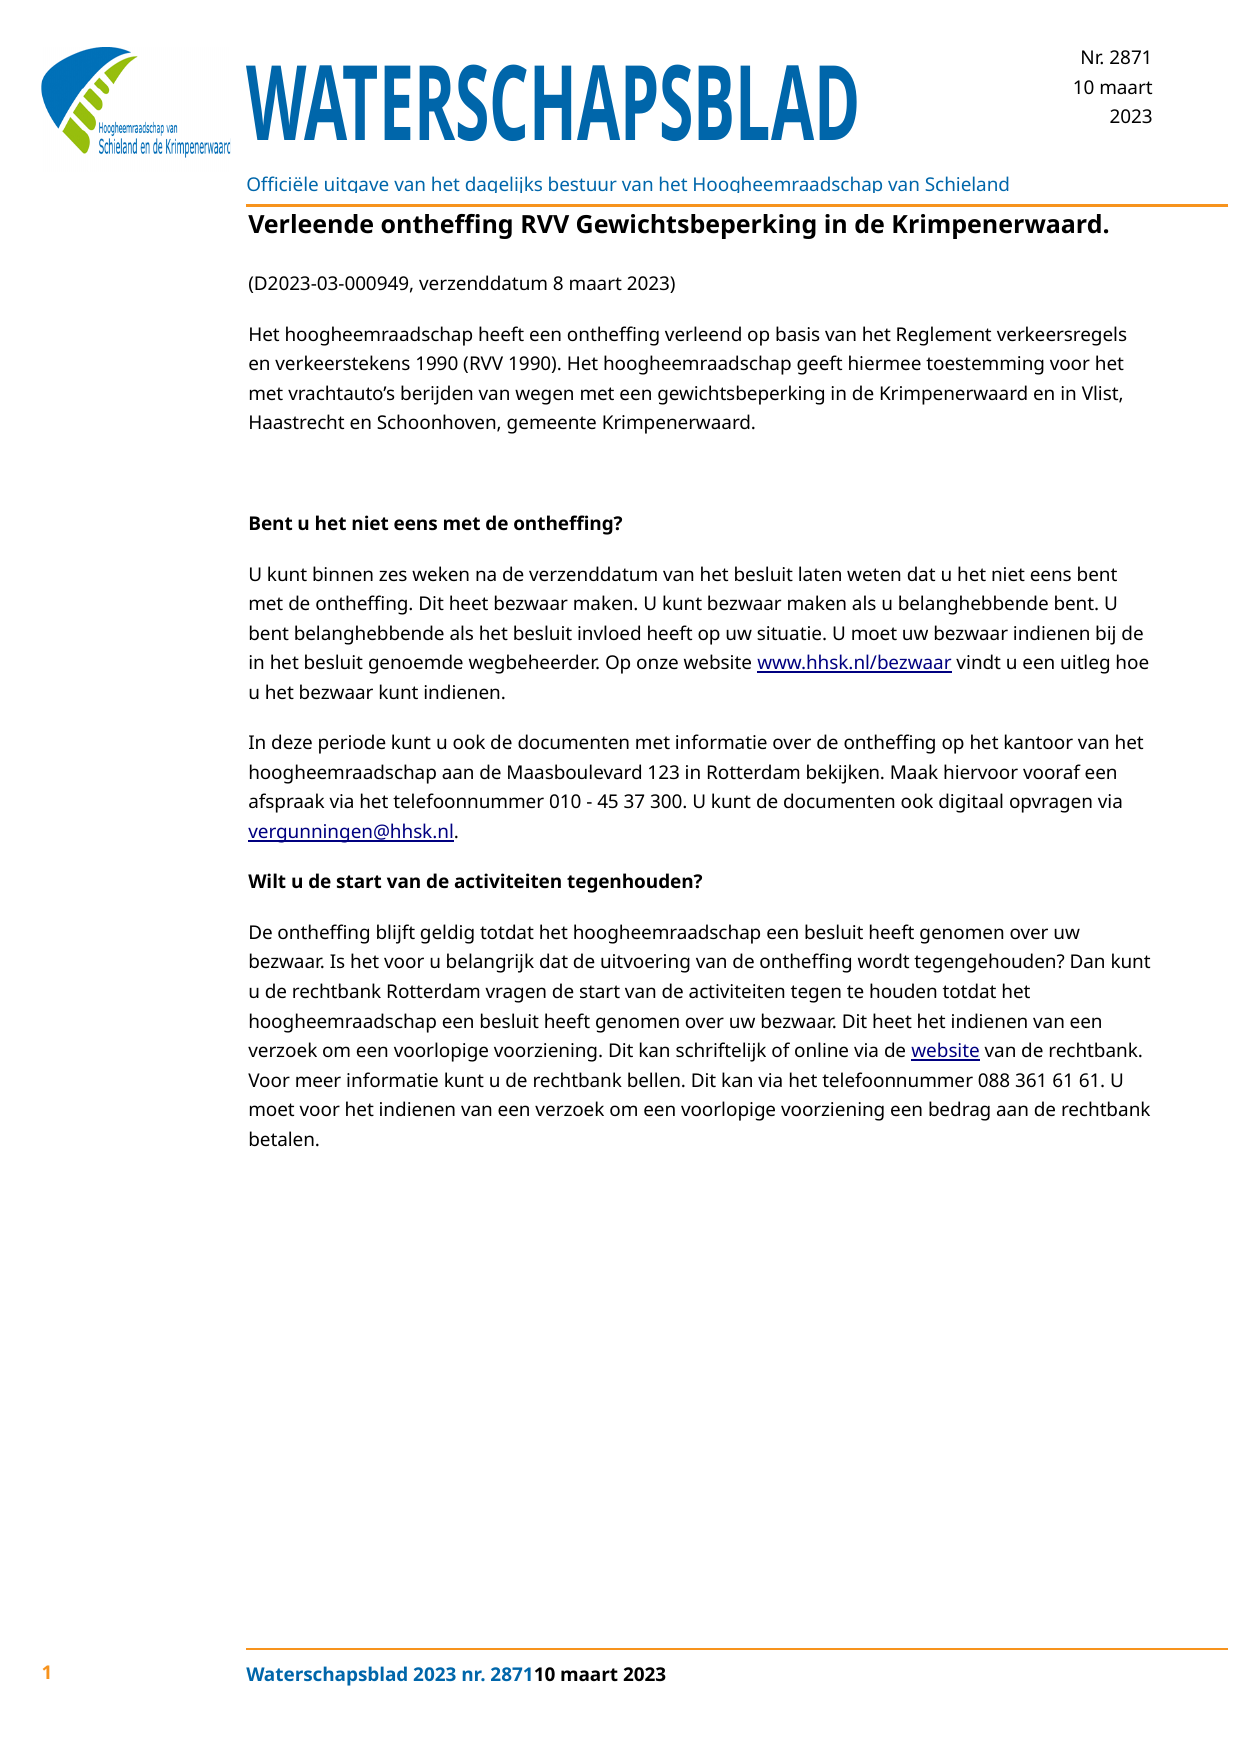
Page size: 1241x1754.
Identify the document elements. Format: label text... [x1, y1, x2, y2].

text Verleende ontheffing RVV Gewichtsbeperking in de Krimpenerwaard. [248, 207, 1152, 241]
text Bent u het niet eens met de ontheffing? [248, 510, 1152, 536]
picture [41, 47, 231, 172]
text In deze periode kunt u ook de documenten met informatie over de ontheffing op het kantoor van het hoogheemraadschap aan de Maasboulevard 123 in Rotterdam bekijken. Maak hiervoor vooraf een afspraak via het telefoonnummer 010 - 45 37 300. U kunt de documenten ook digitaal opvragen via vergunningen@hhsk.nl. [248, 729, 1152, 844]
text Het hoogheemraadschap heeft een ontheffing verleend op basis van het Reglement verkeersregels en verkeerstekens 1990 (RVV 1990). Het hoogheemraadschap geeft hiermee toestemming voor het met vrachtauto’s berijden van wegen met een gewichtsbeperking in de Krimpenerwaard en in Vlist, Haastrecht en Schoonhoven, gemeente Krimpenerwaard. [248, 321, 1152, 435]
text U kunt binnen zes weken na de verzenddatum van het besluit laten weten dat u het niet eens bent met de ontheffing. Dit heet bezwaar maken. U kunt bezwaar maken als u belanghebbende bent. U bent belanghebbende als het besluit invloed heeft op uw situatie. U moet uw bezwaar indienen bij de in het besluit genoemde wegbeheerder. Op onze website www.hhsk.nl/bezwaar vindt u een uitleg hoe u het bezwaar kunt indienen. [248, 561, 1152, 705]
text Wilt u de start van de activiteiten tegenhouden? [248, 869, 1152, 894]
text (D2023-03-000949, verzenddatum 8 maart 2023) [248, 270, 1152, 296]
text De ontheffing blijft geldig totdat het hoogheemraadschap een besluit heeft genomen over uw bezwaar. Is het voor u belangrijk dat de uitvoering van de ontheffing wordt tegengehouden? Dan kunt u de rechtbank Rotterdam vragen de start van de activiteiten tegen te houden totdat het hoogheemraadschap een besluit heeft genomen over uw bezwaar. Dit heet het indienen van een verzoek om een voorlopige voorziening. Dit kan schriftelijk of online via de website van de rechtbank. Voor meer informatie kunt u de rechtbank bellen. Dit kan via het telefoonnummer 088 361 61 61. U moet voor het indienen van een verzoek om een voorlopige voorziening een bedrag aan de rechtbank betalen. [248, 919, 1152, 1152]
